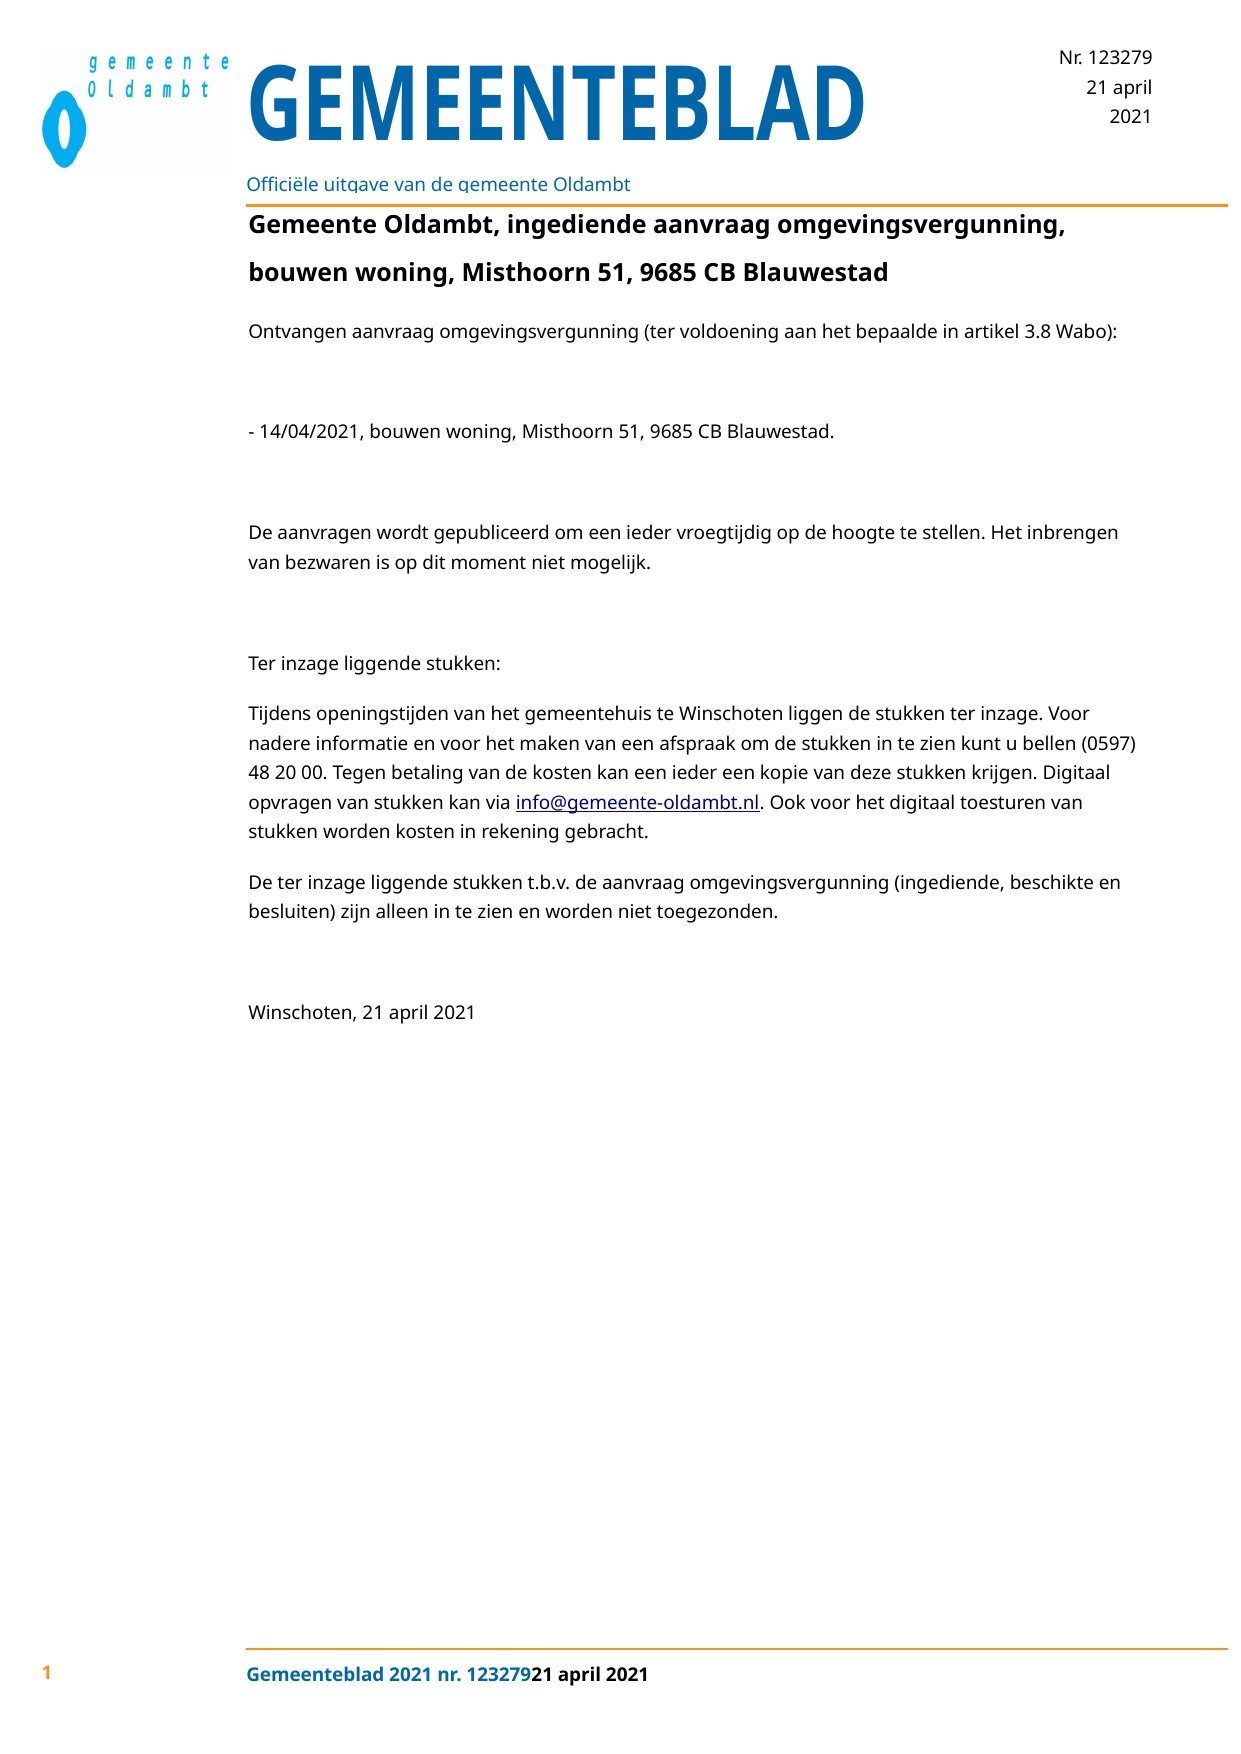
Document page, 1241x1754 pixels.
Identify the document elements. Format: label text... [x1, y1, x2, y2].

text De ter inzage liggende stukken t.b.v. de aanvraag omgevingsvergunning (ingediende, beschikte en besluiten) zijn alleen in te zien en worden niet toegezonden. [248, 869, 1152, 924]
text - 14/04/2021, bouwen woning, Misthoorn 51, 9685 CB Blauwestad. [248, 419, 1152, 444]
picture [41, 47, 231, 172]
text Gemeente Oldambt, ingediende aanvraag omgevingsvergunning, bouwen woning, Misthoorn 51, 9685 CB Blauwestad [248, 207, 1152, 288]
text Tijdens openingstijden van het gemeentehuis te Winschoten liggen de stukken ter inzage. Voor nadere informatie en voor het maken van een afspraak om de stukken in te zien kunt u bellen (0597) 48 20 00. Tegen betaling van de kosten kan een ieder een kopie van deze stukken krijgen. Digitaal opvragen van stukken kan via info@gemeente-oldambt.nl. Ook voor het digitaal toesturen van stukken worden kosten in rekening gebracht. [248, 700, 1152, 844]
text Ter inzage liggende stukken: [248, 650, 1152, 676]
text Winschoten, 21 april 2021 [248, 999, 1152, 1025]
text Ontvangen aanvraag omgevingsvergunning (ter voldoening aan het bepaalde in artikel 3.8 Wabo): [248, 318, 1152, 344]
text De aanvragen wordt gepubliceerd om een ieder vroegtijdig op de hoogte te stellen. Het inbrengen van bezwaren is op dit moment niet mogelijk. [248, 519, 1152, 575]
